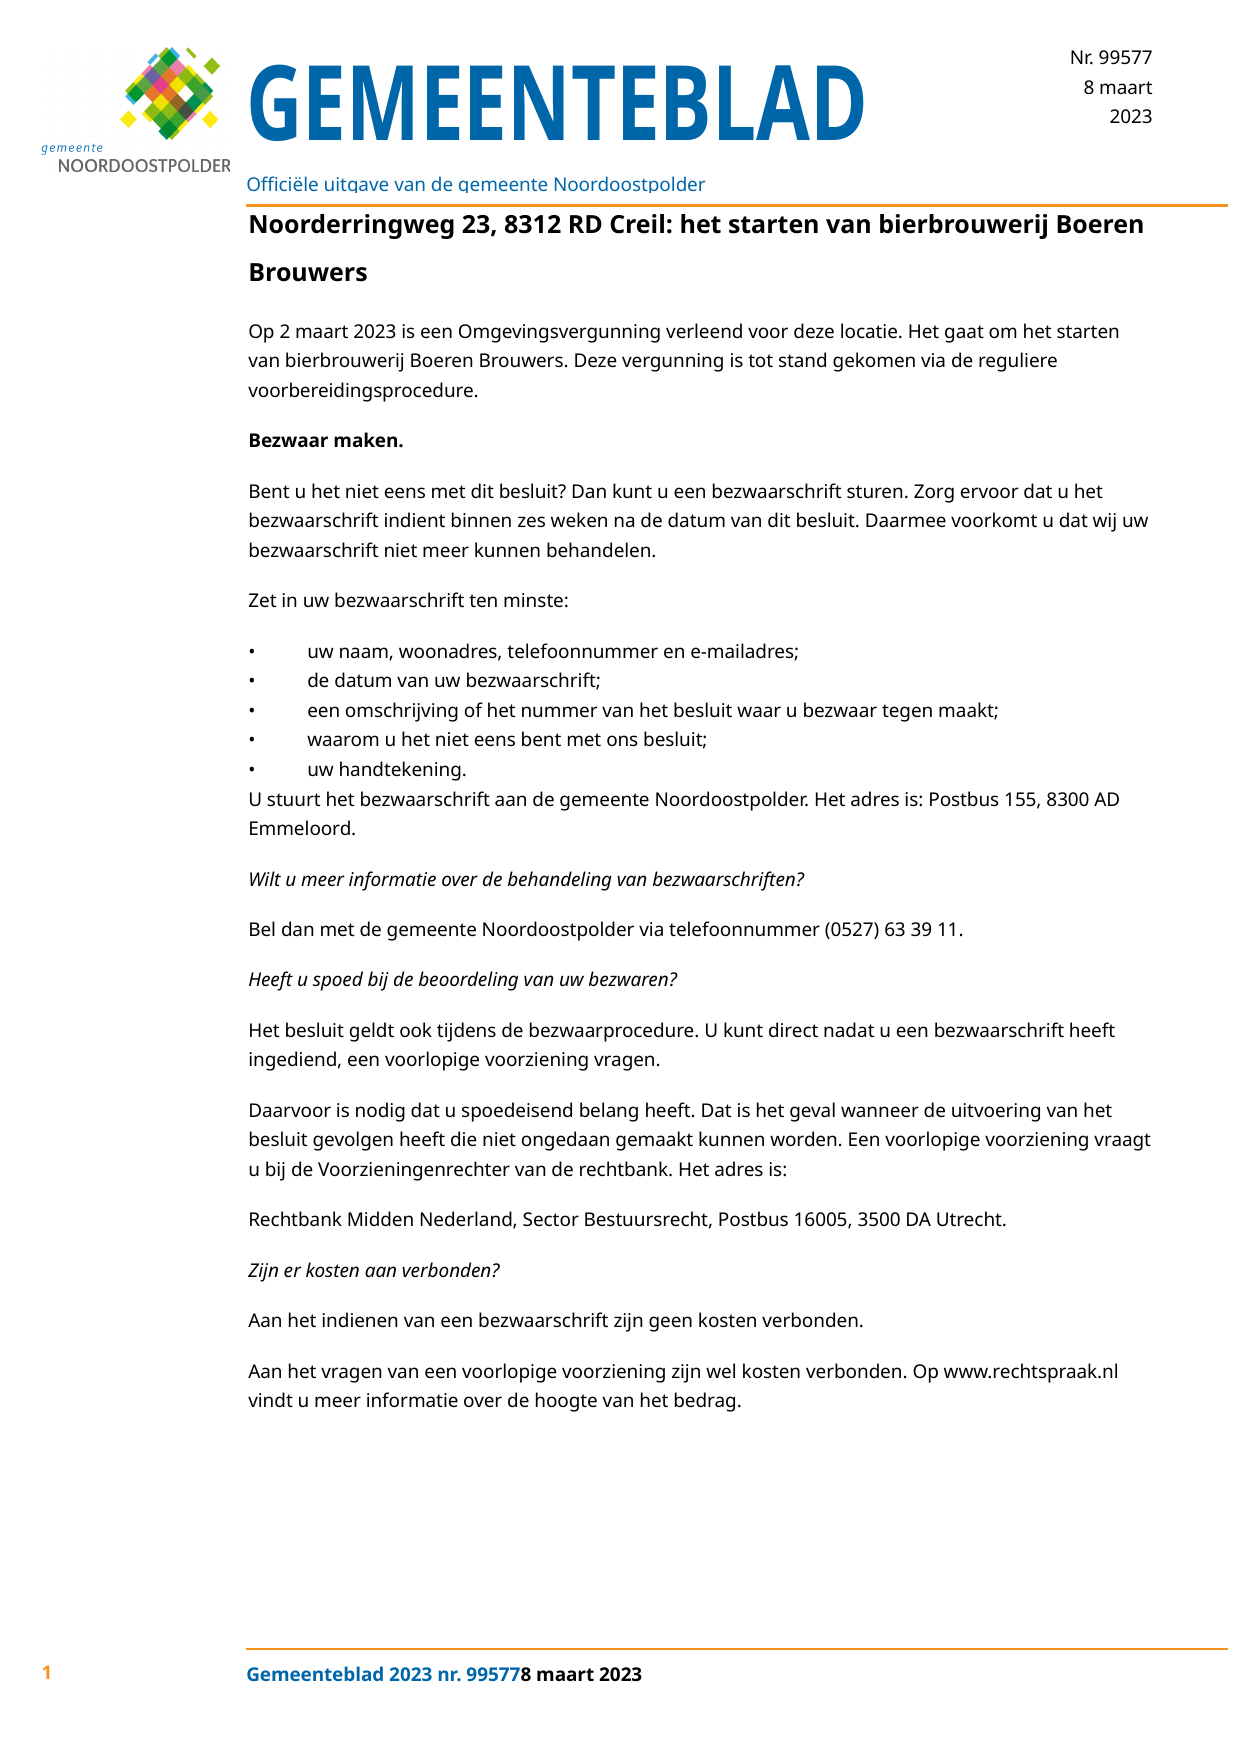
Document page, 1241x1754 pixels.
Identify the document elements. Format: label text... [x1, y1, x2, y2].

text Daarvoor is nodig dat u spoedeisend belang heeft. Dat is het geval wanneer de uitvoering van het besluit gevolgen heeft die niet ongedaan gemaakt kunnen worden. Een voorlopige voorziening vraagt u bij de Voorzieningenrechter van de rechtbank. Het adres is: [248, 1097, 1152, 1182]
text U stuurt het bezwaarschrift aan de gemeente Noordoostpolder. Het adres is: Postbus 155, 8300 AD Emmeloord. [248, 786, 1152, 841]
list uw handtekening. [248, 756, 1152, 782]
text Aan het vragen van een voorlopige voorziening zijn wel kosten verbonden. Op www.rechtspraak.nl vindt u meer informatie over de hoogte van het bedrag. [248, 1358, 1152, 1413]
text Rechtbank Midden Nederland, Sector Bestuursrecht, Postbus 16005, 3500 DA Utrecht. [248, 1207, 1152, 1232]
text Zet in uw bezwaarschrift ten minste: [248, 587, 1152, 613]
text Op 2 maart 2023 is een Omgevingsvergunning verleend voor deze locatie. Het gaat om het starten van bierbrouwerij Boeren Brouwers. Deze vergunning is tot stand gekomen via de reguliere voorbereidingsprocedure. [248, 318, 1152, 403]
text Wilt u meer informatie over de behandeling van bezwaarschriften? [248, 866, 1152, 892]
picture [41, 47, 231, 172]
text Bel dan met de gemeente Noordoostpolder via telefoonnummer (0527) 63 39 11. [248, 916, 1152, 942]
text Heeft u spoed bij de beoordeling van uw bezwaren? [248, 967, 1152, 992]
text Aan het indienen van een bezwaarschrift zijn geen kosten verbonden. [248, 1307, 1152, 1333]
list waarom u het niet eens bent met ons besluit; [248, 727, 1152, 752]
list uw naam, woonadres, telefoonnummer en e-mailadres; [248, 638, 1152, 664]
text Het besluit geldt ook tijdens de bezwaarprocedure. U kunt direct nadat u een bezwaarschrift heeft ingediend, een voorlopige voorziening vragen. [248, 1017, 1152, 1072]
text Zijn er kosten aan verbonden? [248, 1257, 1152, 1283]
list een omschrijving of het nummer van het besluit waar u bezwaar tegen maakt; [248, 697, 1152, 723]
text Noorderringweg 23, 8312 RD Creil: het starten van bierbrouwerij Boeren Brouwers [248, 207, 1152, 288]
text Bent u het niet eens met dit besluit? Dan kunt u een bezwaarschrift sturen. Zorg ervoor dat u het bezwaarschrift indient binnen zes weken na de datum van dit besluit. Daarmee voorkomt u dat wij uw bezwaarschrift niet meer kunnen behandelen. [248, 478, 1152, 563]
list de datum van uw bezwaarschrift; [248, 667, 1152, 693]
text Bezwaar maken. [248, 427, 1152, 453]
